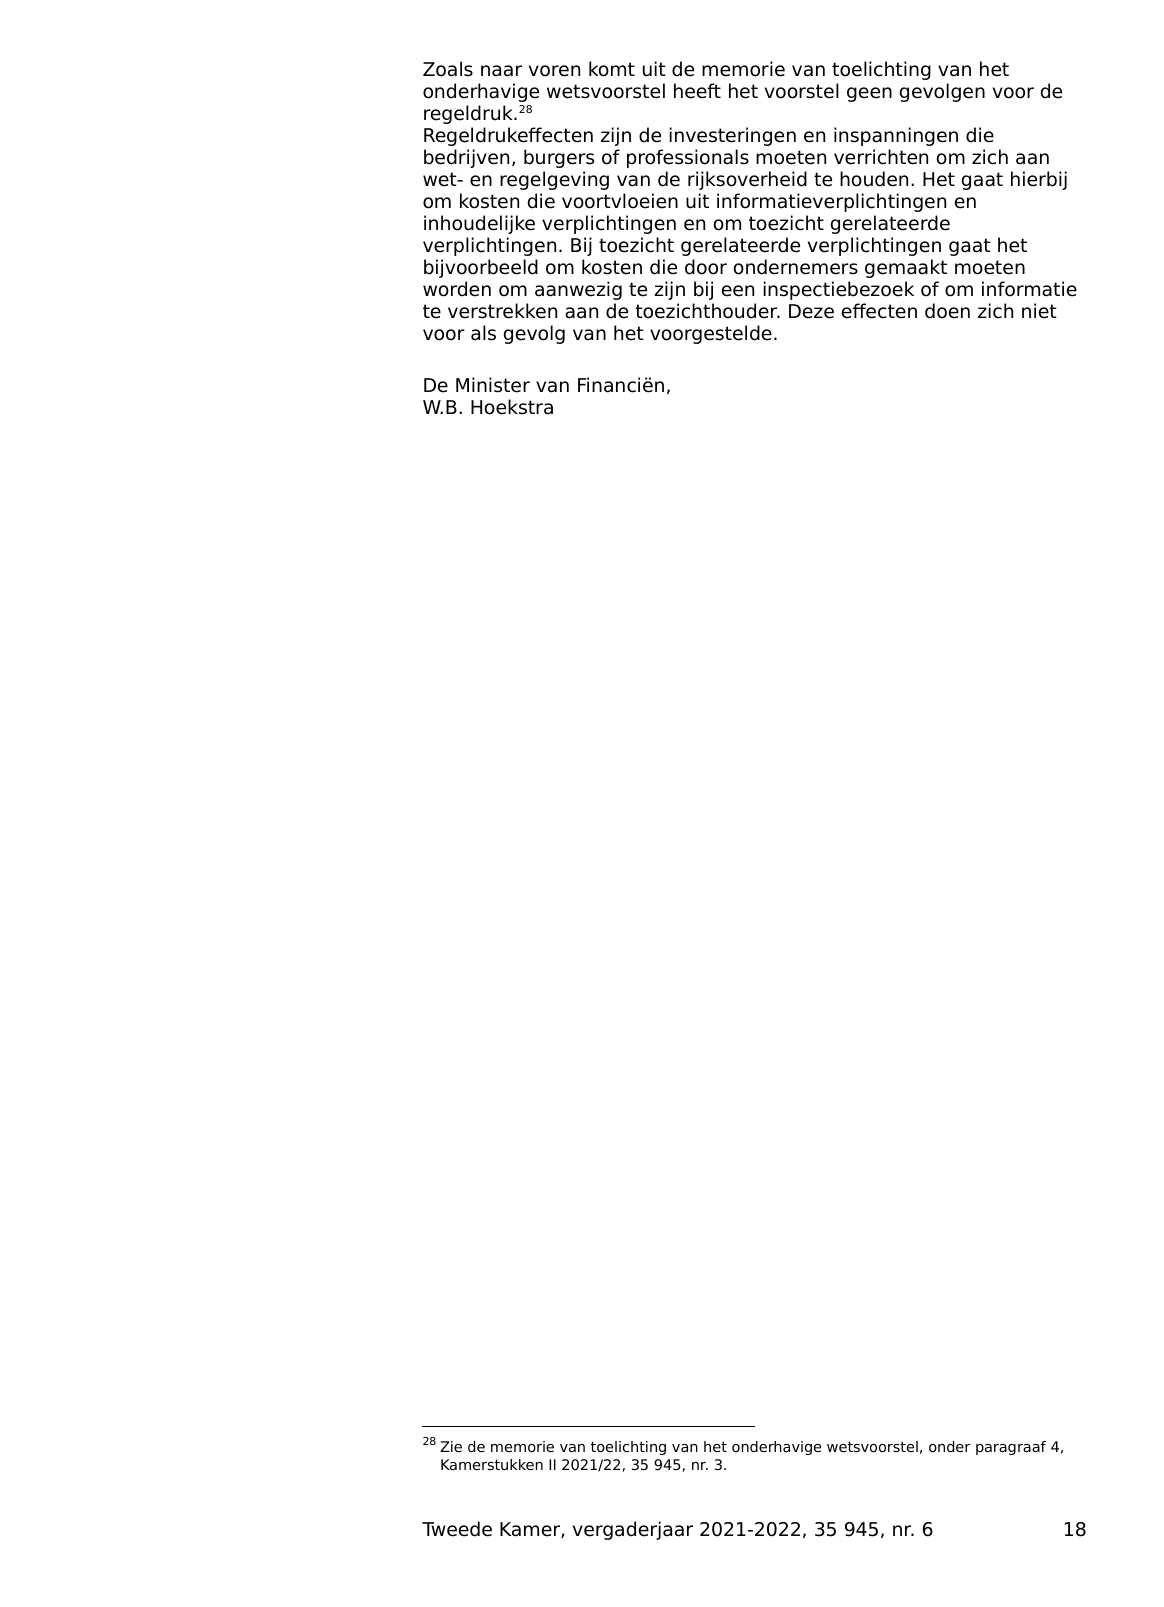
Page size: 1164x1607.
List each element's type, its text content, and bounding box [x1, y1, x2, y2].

text Zie de memorie van toelichting van het onderhavige wetsvoorstel, onder paragraaf 4, Kamerstukken II 2021/22, 35 945, nr. 3. [422, 1435, 1087, 1474]
text Regeldrukeffecten zijn de investeringen en inspanningen die bedrijven, burgers of professionals moeten verrichten om zich aan wet- en regelgeving van de rijksoverheid te houden. Het gaat hierbij om kosten die voortvloeien uit informatieverplichtingen en inhoudelijke verplichtingen en om toezicht gerelateerde verplichtingen. Bij toezicht gerelateerde verplichtingen gaat het bijvoorbeeld om kosten die door ondernemers gemaakt moeten worden om aanwezig te zijn bij een inspectiebezoek of om informatie te verstrekken aan de toezichthouder. Deze effecten doen zich niet voor als gevolg van het voorgestelde. [422, 125, 1087, 345]
text De Minister van Financiën, W.B. Hoekstra [422, 375, 1087, 419]
text Zoals naar voren komt uit de memorie van toelichting van het onderhavige wetsvoorstel heeft het voorstel geen gevolgen voor de regeldruk. [422, 59, 1087, 125]
